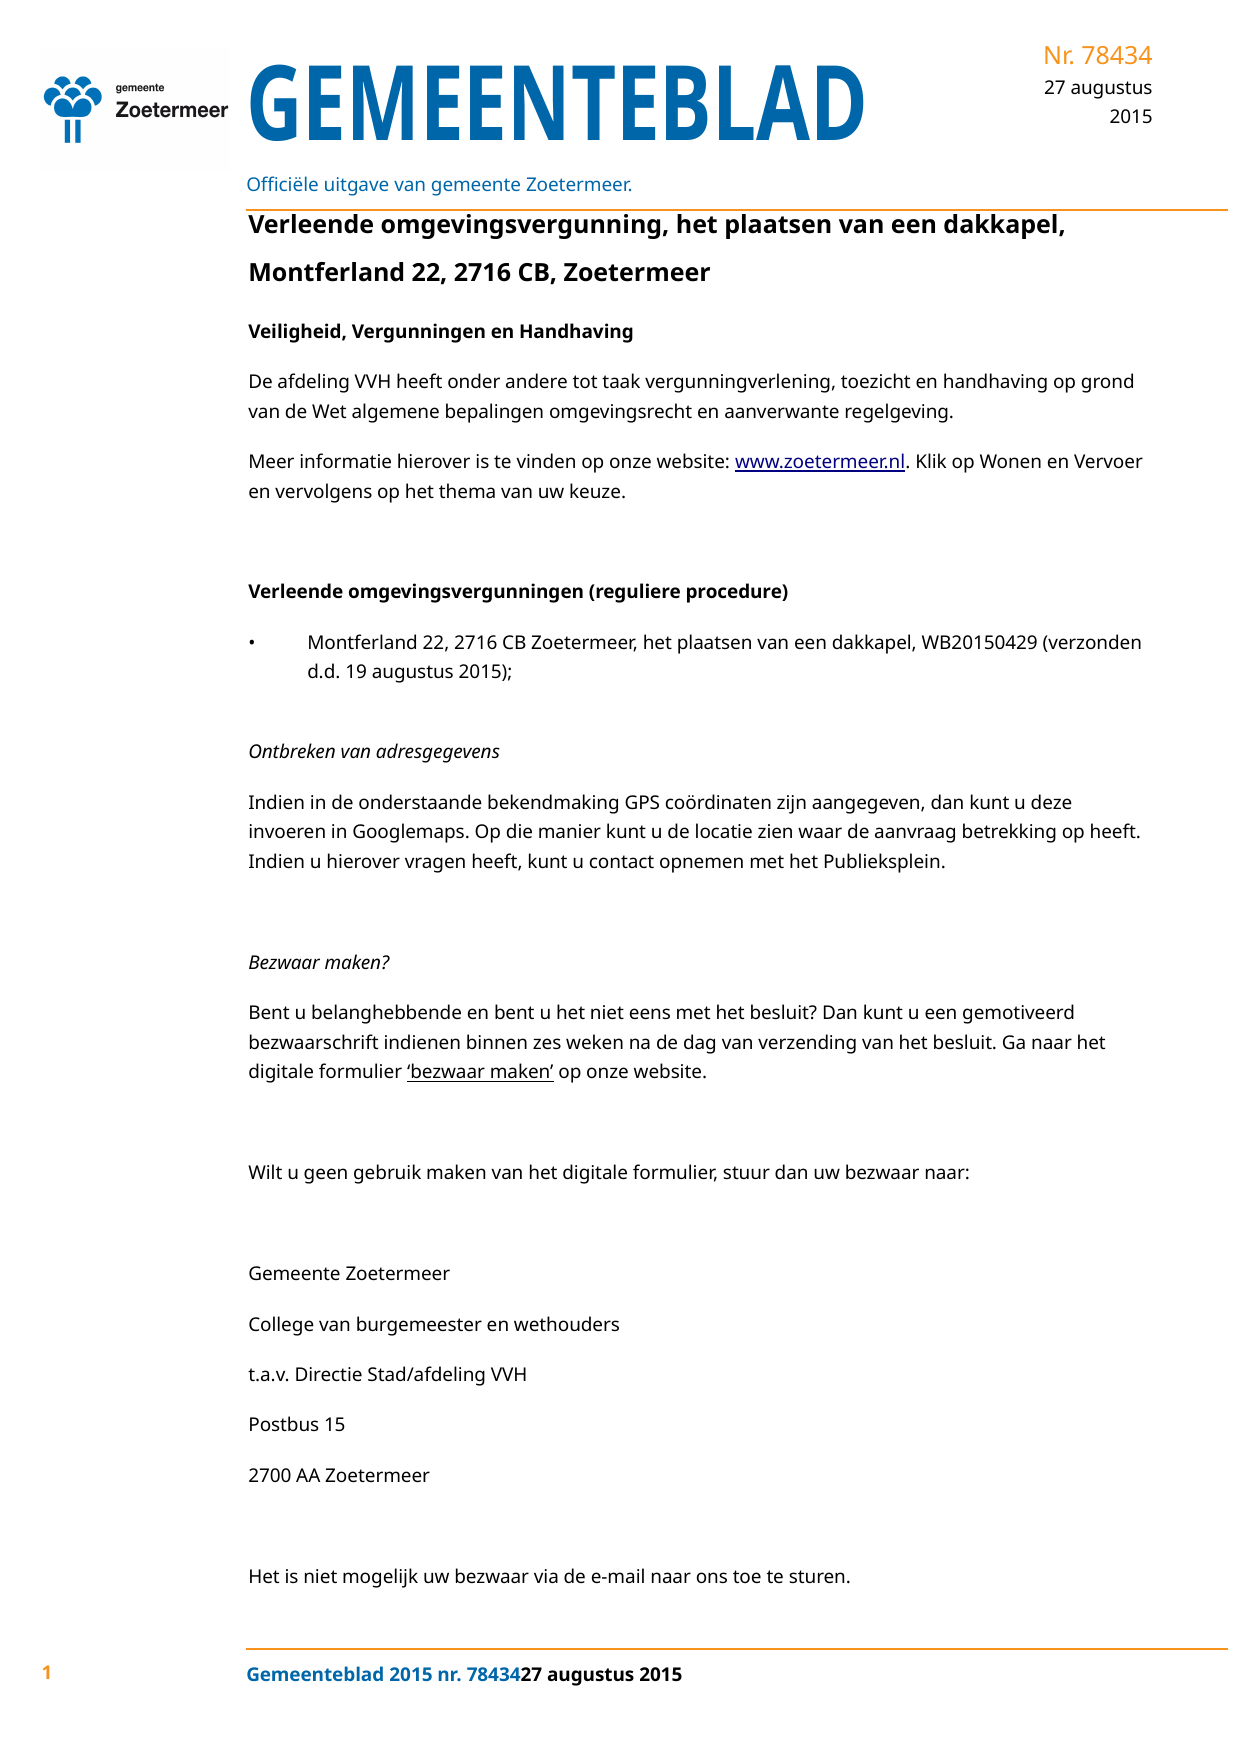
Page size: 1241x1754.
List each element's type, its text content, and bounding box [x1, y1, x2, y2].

text Veiligheid, Vergunningen en Handhaving [248, 318, 1152, 344]
text Bezwaar maken? [248, 949, 1152, 975]
text Gemeente Zoetermeer [248, 1260, 1152, 1286]
text De afdeling VVH heeft onder andere tot taak vergunningverlening, toezicht en handhaving op grond van de Wet algemene bepalingen omgevingsrecht en aanverwante regelgeving. [248, 368, 1152, 424]
text Verleende omgevingsvergunningen (reguliere procedure) [248, 579, 1152, 604]
text Bent u belanghebbende en bent u het niet eens met het besluit? Dan kunt u een gemotiveerd bezwaarschrift indienen binnen zes weken na de dag van verzending van het besluit. Ga naar het digitale formulier ‘bezwaar maken’ op onze website. [248, 999, 1152, 1084]
text Wilt u geen gebruik maken van het digitale formulier, stuur dan uw bezwaar naar: [248, 1159, 1152, 1185]
list Montferland 22, 2716 CB Zoetermeer, het plaatsen van een dakkapel, WB20150429 (verzonden d.d. 19 augustus 2015); [248, 629, 1152, 684]
text Indien in de onderstaande bekendmaking GPS coördinaten zijn aangegeven, dan kunt u deze invoeren in Googlemaps. Op die manier kunt u de locatie zien waar de aanvraag betrekking op heeft. Indien u hierover vragen heeft, kunt u contact opnemen met het Publieksplein. [248, 789, 1152, 874]
text Meer informatie hierover is te vinden op onze website: www.zoetermeer.nl. Klik op Wonen en Vervoer en vervolgens op het thema van uw keuze. [248, 448, 1152, 504]
text Postbus 15 [248, 1412, 1152, 1437]
text Het is niet mogelijk uw bezwaar via de e-mail naar ons toe te sturen. [248, 1563, 1152, 1589]
text College van burgemeester en wethouders [248, 1311, 1152, 1337]
picture [41, 47, 231, 172]
text 2700 AA Zoetermeer [248, 1462, 1152, 1488]
text Verleende omgevingsvergunning, het plaatsen van een dakkapel, Montferland 22, 2716 CB, Zoetermeer [248, 211, 1152, 288]
text t.a.v. Directie Stad/afdeling VVH [248, 1361, 1152, 1387]
text Ontbreken van adresgegevens [248, 739, 1152, 764]
